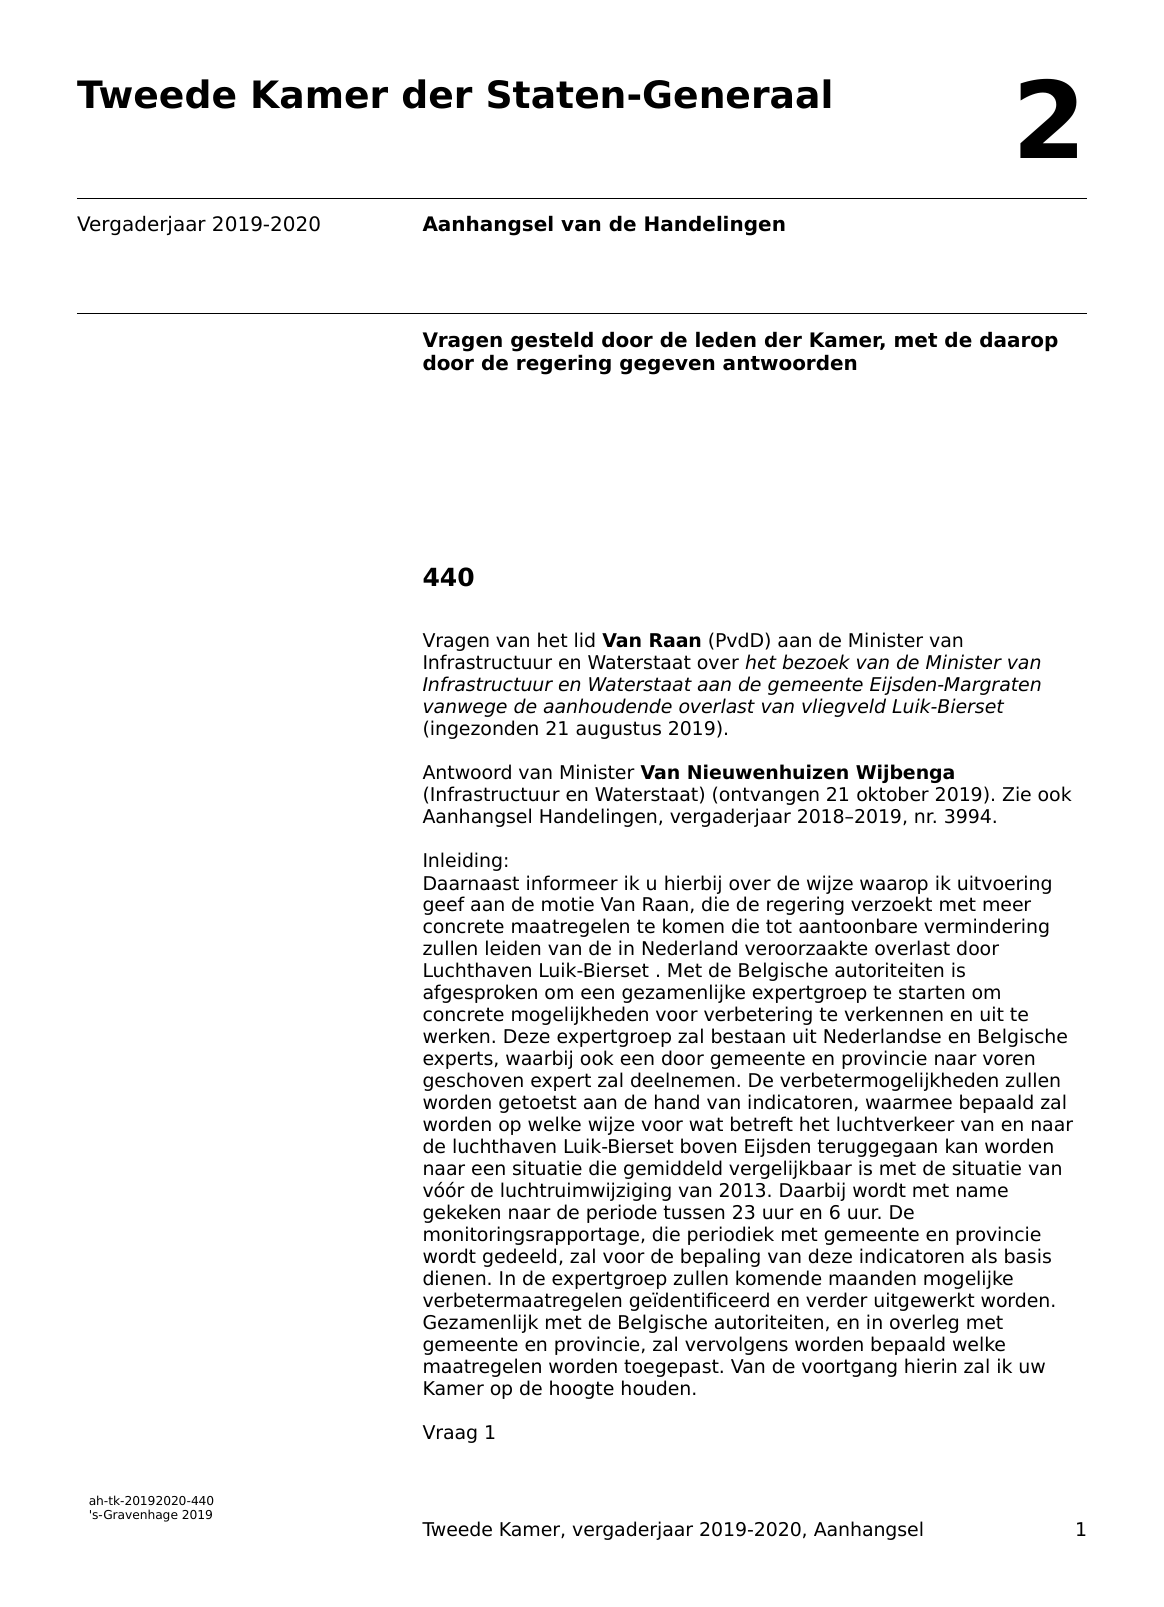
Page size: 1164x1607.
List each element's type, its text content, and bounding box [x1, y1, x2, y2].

table_header Tweede Kamer der Staten-Generaal [77, 59, 886, 198]
text 's-Gravenhage 2019 [88, 1508, 323, 1522]
table_cell Aanhangsel van de Handelingen [422, 199, 1087, 313]
table_cell Vergaderjaar 2019-2020 [77, 199, 422, 313]
text Vragen van het lid Van Raan (PvdD) aan de Minister van Infrastructuur en Waterstaat over het bezoek van de Minister van Infrastructuur en Waterstaat aan de gemeente Eijsden-Margraten vanwege de aanhoudende overlast van vliegveld Luik-Bierset (ingezonden 21 augustus 2019). [422, 630, 1087, 740]
table_cell [77, 314, 422, 375]
table_cell Vragen gesteld door de leden der Kamer, met de daarop door de regering gegeven antwoorden [422, 314, 1087, 375]
text Antwoord van Minister Van Nieuwenhuizen Wijbenga (Infrastructuur en Waterstaat) (ontvangen 21 oktober 2019). Zie ook Aanhangsel Handelingen, vergaderjaar 2018–2019, nr. 3994. [422, 762, 1087, 828]
text Daarnaast informeer ik u hierbij over de wijze waarop ik uitvoering geef aan de motie Van Raan, die de regering verzoekt met meer concrete maatregelen te komen die tot aantoonbare vermindering zullen leiden van de in Nederland veroorzaakte overlast door Luchthaven Luik-Bierset . Met de Belgische autoriteiten is afgesproken om een gezamenlijke expertgroep te starten om concrete mogelijkheden voor verbetering te verkennen en uit te werken. Deze expertgroep zal bestaan uit Nederlandse en Belgische experts, waarbij ook een door gemeente en provincie naar voren geschoven expert zal deelnemen. De verbetermogelijkheden zullen worden getoetst aan de hand van indicatoren, waarmee bepaald zal worden op welke wijze voor wat betreft het luchtverkeer van en naar de luchthaven Luik-Bierset boven Eijsden teruggegaan kan worden naar een situatie die gemiddeld vergelijkbaar is met de situatie van vóór de luchtruimwijziging van 2013. Daarbij wordt met name gekeken naar de periode tussen 23 uur en 6 uur. De monitoringsrapportage, die periodiek met gemeente en provincie wordt gedeeld, zal voor de bepaling van deze indicatoren als basis dienen. In de expertgroep zullen komende maanden mogelijke verbetermaatregelen geïdentificeerd en verder uitgewerkt worden. Gezamenlijk met de Belgische autoriteiten, en in overleg met gemeente en provincie, zal vervolgens worden bepaald welke maatregelen worden toegepast. Van de voortgang hierin zal ik uw Kamer op de hoogte houden. [422, 872, 1087, 1400]
text ah-tk-20192020-440 [88, 1494, 323, 1508]
table_header 2 [886, 59, 1087, 198]
text 440 [422, 563, 1087, 592]
text Vraag 1 [422, 1422, 1087, 1444]
text Inleiding: [422, 850, 1087, 872]
